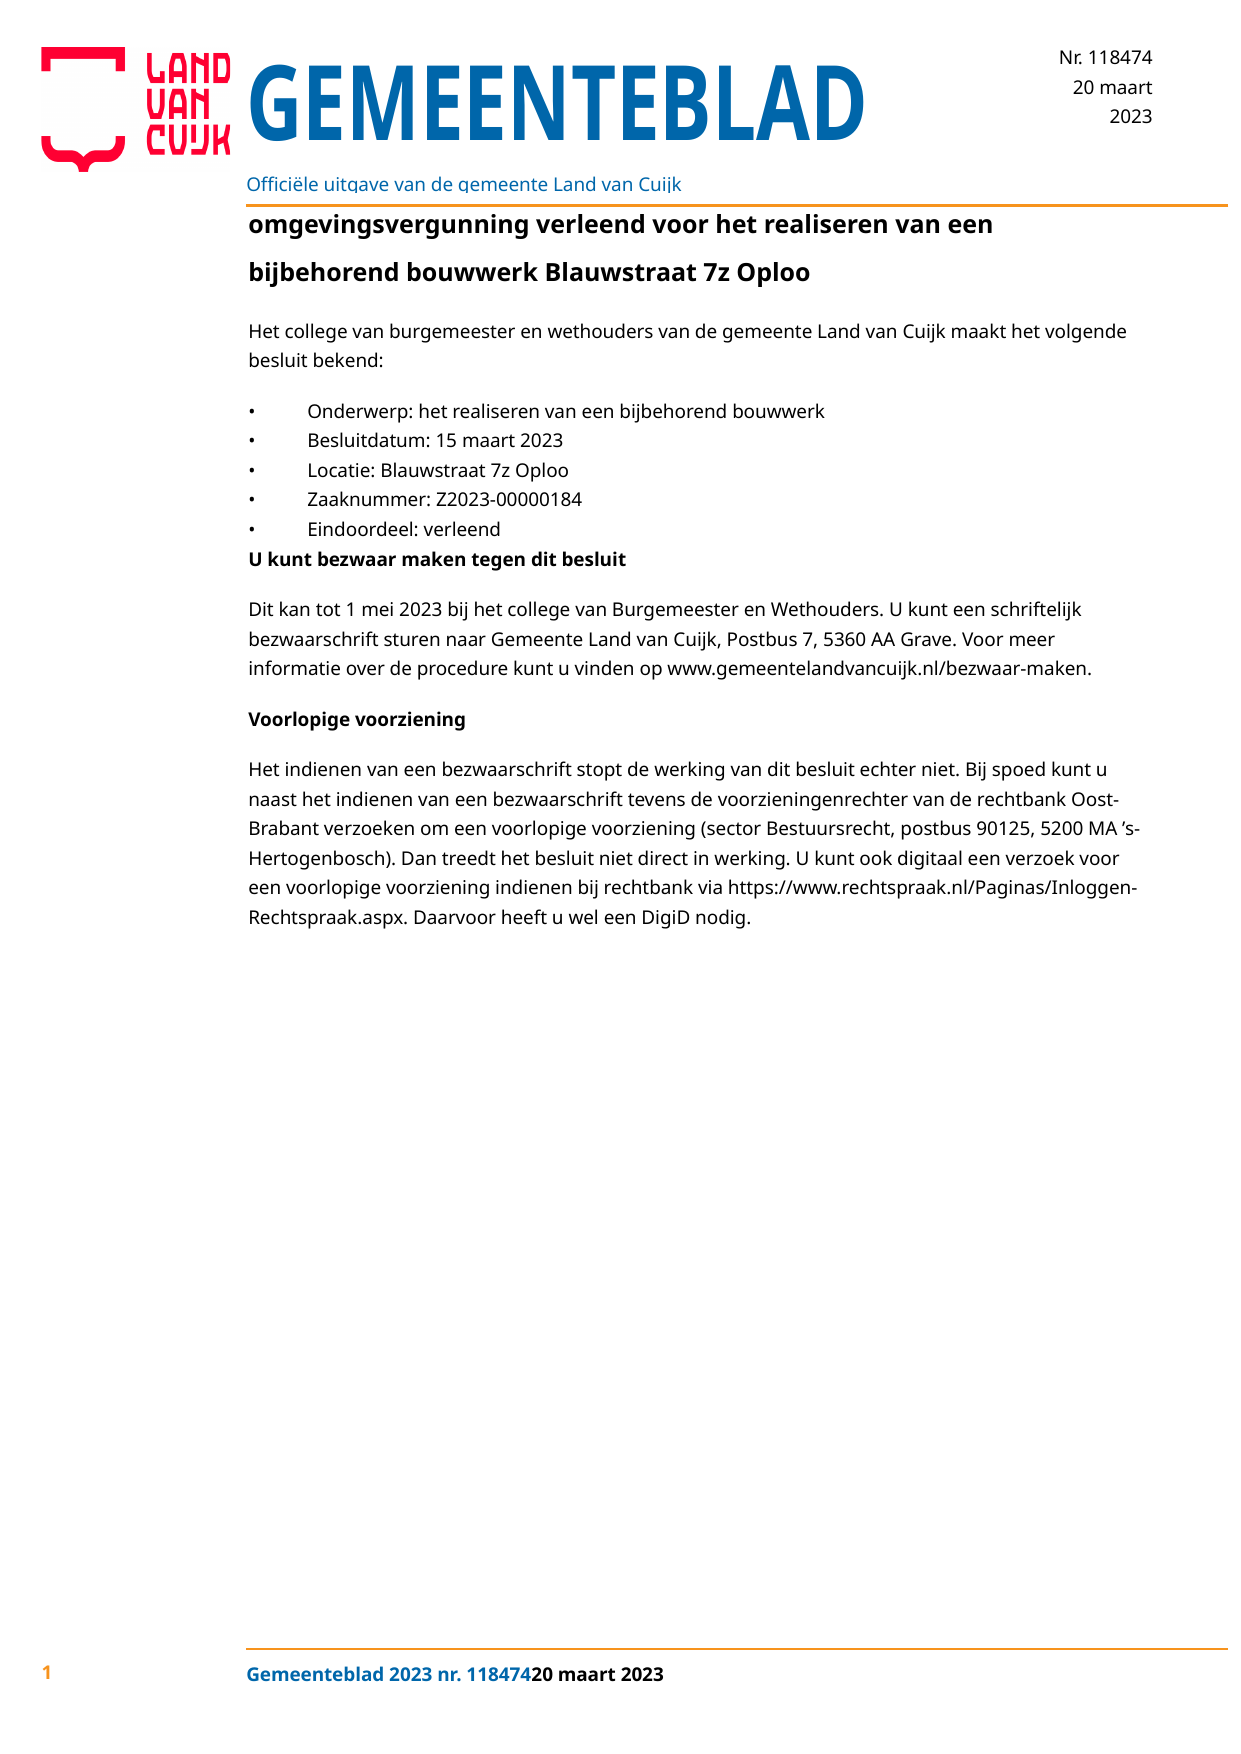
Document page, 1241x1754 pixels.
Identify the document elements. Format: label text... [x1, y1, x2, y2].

picture [41, 47, 231, 172]
text omgevingsvergunning verleend voor het realiseren van een bijbehorend bouwwerk Blauwstraat 7z Oploo [248, 207, 1152, 288]
text Het indienen van een bezwaarschrift stopt de werking van dit besluit echter niet. Bij spoed kunt u naast het indienen van een bezwaarschrift tevens de voorzieningenrechter van de rechtbank Oost-Brabant verzoeken om een voorlopige voorziening (sector Bestuursrecht, postbus 90125, 5200 MA ’s-Hertogenbosch). Dan treedt het besluit niet direct in werking. U kunt ook digitaal een verzoek voor een voorlopige voorziening indienen bij rechtbank via https://www.rechtspraak.nl/Paginas/Inloggen-Rechtspraak.aspx. Daarvoor heeft u wel een DigiD nodig. [248, 756, 1152, 930]
list Eindoordeel: verleend [248, 516, 1152, 542]
text Dit kan tot 1 mei 2023 bij het college van Burgemeester en Wethouders. U kunt een schriftelijk bezwaarschrift sturen naar Gemeente Land van Cuijk, Postbus 7, 5360 AA Grave. Voor meer informatie over de procedure kunt u vinden op www.gemeentelandvancuijk.nl/bezwaar-maken. [248, 596, 1152, 681]
list Locatie: Blauwstraat 7z Oploo [248, 457, 1152, 483]
text Voorlopige voorziening [248, 706, 1152, 732]
text U kunt bezwaar maken tegen dit besluit [248, 546, 1152, 572]
list Onderwerp: het realiseren van een bijbehorend bouwwerk [248, 398, 1152, 424]
list Zaaknummer: Z2023-00000184 [248, 487, 1152, 512]
list Besluitdatum: 15 maart 2023 [248, 427, 1152, 453]
text Het college van burgemeester en wethouders van de gemeente Land van Cuijk maakt het volgende besluit bekend: [248, 318, 1152, 373]
